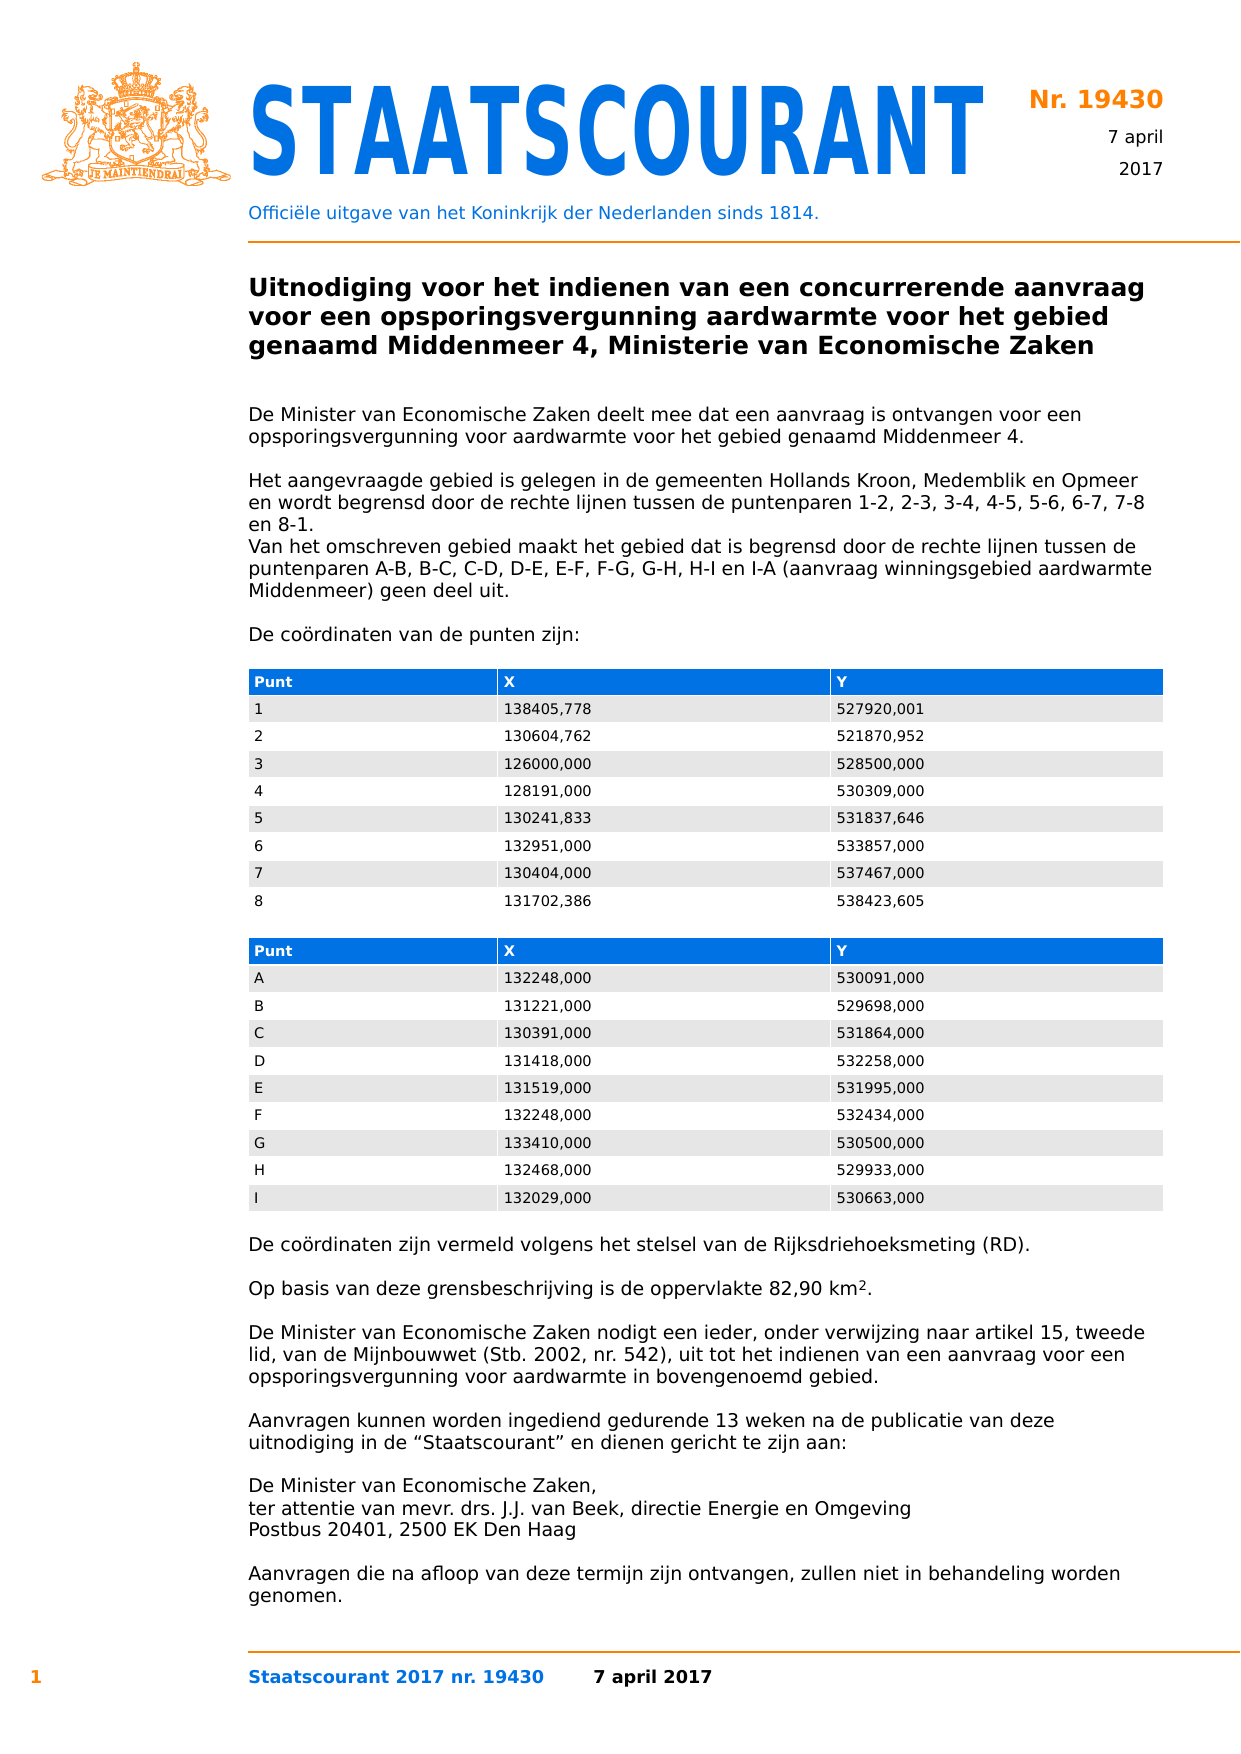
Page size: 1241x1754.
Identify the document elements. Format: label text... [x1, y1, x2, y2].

table_cell 4 [249, 778, 497, 805]
table_cell 8 [249, 888, 497, 914]
table_cell B [249, 993, 497, 1019]
table_cell 130391,000 [498, 1020, 830, 1047]
table_header STAATSCOURANT [248, 62, 998, 203]
table_cell 521870,952 [831, 724, 1163, 750]
subtitle Uitnodiging voor het indienen van een concurrerende aanvraag voor een opsporingsvergunning aardwarmte voor het gebied genaamd Middenmeer 4, Ministerie van Economische Zaken [248, 273, 1163, 361]
table_cell 530091,000 [831, 966, 1163, 992]
table_cell 131221,000 [498, 993, 830, 1019]
table_cell 7 [249, 861, 497, 887]
table_cell 532258,000 [831, 1048, 1163, 1074]
text De Minister van Economische Zaken, [248, 1475, 1163, 1497]
table_cell 7 april [998, 121, 1240, 153]
table_cell 131418,000 [498, 1048, 830, 1074]
text De coördinaten van de punten zijn: [248, 624, 1163, 646]
table_cell F [249, 1103, 497, 1129]
text Het aangevraagde gebied is gelegen in de gemeenten Hollands Kroon, Medemblik en Opmeer en wordt begrensd door de rechte lijnen tussen de puntenparen 1-2, 2-3, 3-4, 4-5, 5-6, 6-7, 7-8 en 8-1. [248, 470, 1163, 536]
table_cell 6 [249, 833, 497, 859]
table_cell 131519,000 [498, 1075, 830, 1102]
table_cell 538423,605 [831, 888, 1163, 914]
text De Minister van Economische Zaken nodigt een ieder, onder verwijzing naar artikel 15, tweede lid, van de Mijnbouwwet (Stb. 2002, nr. 542), uit tot het indienen van een aanvraag voor een opsporingsvergunning voor aardwarmte in bovengenoemd gebied. [248, 1322, 1163, 1388]
table_cell Officiële uitgave van het Koninkrijk der Nederlanden sinds 1814. [248, 203, 1240, 241]
table_cell 529698,000 [831, 993, 1163, 1019]
table_cell 530663,000 [831, 1185, 1163, 1211]
table_cell 132248,000 [498, 1103, 830, 1129]
table_header Nr. 19430 [998, 62, 1240, 121]
table_cell H [249, 1158, 497, 1184]
table_cell 131702,386 [498, 888, 830, 914]
table_header Y [831, 938, 1163, 964]
text Aanvragen kunnen worden ingediend gedurende 13 weken na de publicatie van deze uitnodiging in de “Staatscourant” en dienen gericht te zijn aan: [248, 1409, 1163, 1453]
table_cell 132468,000 [498, 1158, 830, 1184]
table_cell A [249, 966, 497, 992]
table_cell 2017 [998, 153, 1240, 203]
text Op basis van deze grensbeschrijving is de oppervlakte 82,90 km2. [248, 1278, 1163, 1300]
table_header Y [831, 669, 1163, 695]
table_cell I [249, 1185, 497, 1211]
table_cell 130404,000 [498, 861, 830, 887]
table_cell 3 [249, 751, 497, 777]
text Postbus 20401, 2500 EK Den Haag [248, 1519, 1163, 1541]
table_cell 1 [249, 696, 497, 722]
table_cell 132951,000 [498, 833, 830, 859]
table_header X [498, 938, 830, 964]
table_cell 5 [249, 806, 497, 832]
text Van het omschreven gebied maakt het gebied dat is begrensd door de rechte lijnen tussen de puntenparen A-B, B-C, C-D, D-E, E-F, F-G, G-H, H-I en I-A (aanvraag winningsgebied aardwarmte Middenmeer) geen deel uit. [248, 536, 1163, 602]
table_cell 531995,000 [831, 1075, 1163, 1102]
text ter attentie van mevr. drs. J.J. van Beek, directie Energie en Omgeving [248, 1497, 1163, 1519]
table_cell 2 [249, 724, 497, 750]
table_cell 532434,000 [831, 1103, 1163, 1129]
table_cell 531837,646 [831, 806, 1163, 832]
table_cell 527920,001 [831, 696, 1163, 722]
table_cell 530500,000 [831, 1130, 1163, 1156]
table_cell 132029,000 [498, 1185, 830, 1211]
table_cell 530309,000 [831, 778, 1163, 805]
table_cell 138405,778 [498, 696, 830, 722]
text Aanvragen die na afloop van deze termijn zijn ontvangen, zullen niet in behandeling worden genomen. [248, 1563, 1163, 1607]
table_cell 132248,000 [498, 966, 830, 992]
table_cell E [249, 1075, 497, 1102]
table_cell 528500,000 [831, 751, 1163, 777]
table_cell 130241,833 [498, 806, 830, 832]
table_cell 533857,000 [831, 833, 1163, 859]
picture [41, 62, 231, 186]
table_cell 130604,762 [498, 724, 830, 750]
table_header Punt [249, 669, 497, 695]
table_cell 133410,000 [498, 1130, 830, 1156]
table_header [25, 62, 248, 241]
table_cell 126000,000 [498, 751, 830, 777]
table_cell D [249, 1048, 497, 1074]
text De coördinaten zijn vermeld volgens het stelsel van de Rijksdriehoeksmeting (RD). [248, 1234, 1163, 1256]
table_cell 531864,000 [831, 1020, 1163, 1047]
table_cell C [249, 1020, 497, 1047]
table_header X [498, 669, 830, 695]
text De Minister van Economische Zaken deelt mee dat een aanvraag is ontvangen voor een opsporingsvergunning voor aardwarmte voor het gebied genaamd Middenmeer 4. [248, 404, 1163, 448]
table_cell 128191,000 [498, 778, 830, 805]
table_cell 537467,000 [831, 861, 1163, 887]
table_header Punt [249, 938, 497, 964]
table_cell 529933,000 [831, 1158, 1163, 1184]
table_cell G [249, 1130, 497, 1156]
